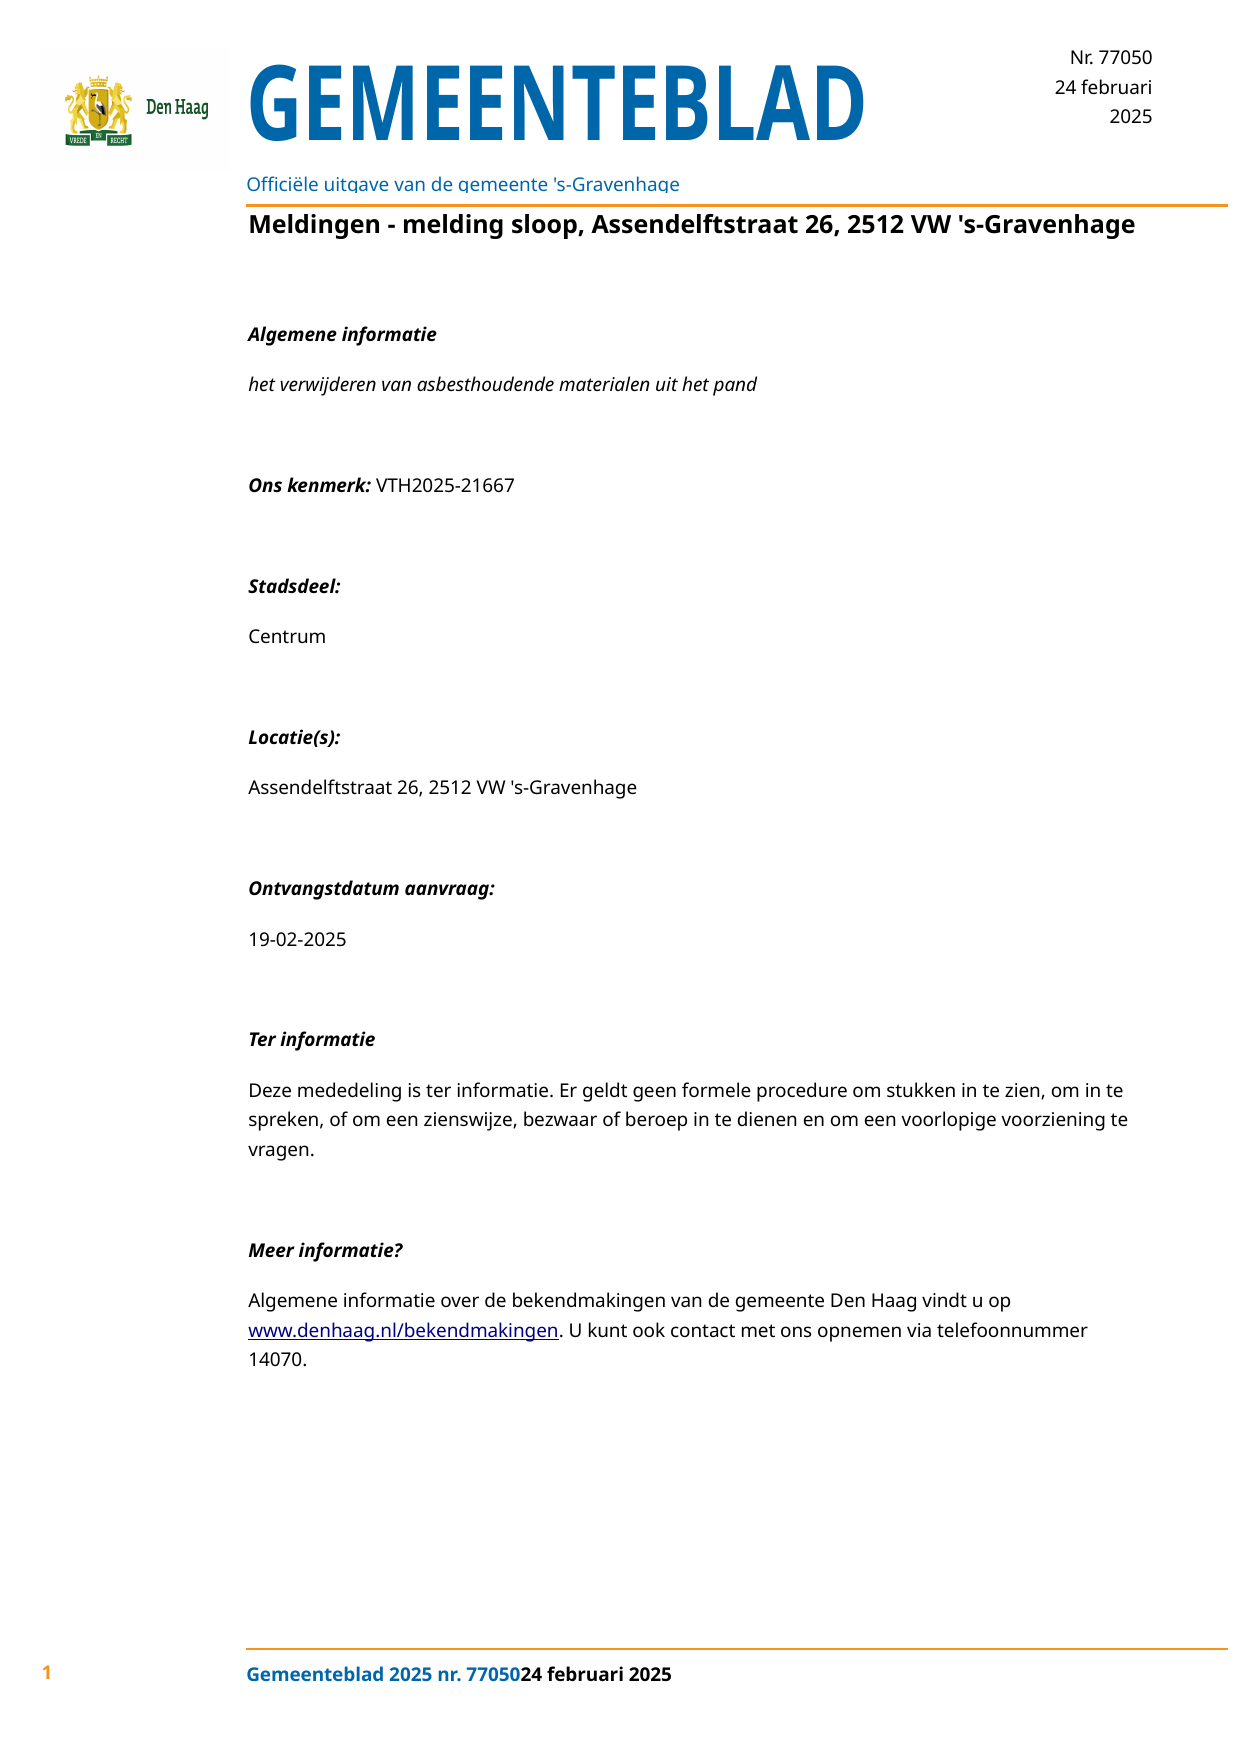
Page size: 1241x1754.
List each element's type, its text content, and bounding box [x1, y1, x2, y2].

text Locatie(s): [248, 724, 1152, 750]
text Centrum [248, 623, 1152, 649]
text Ons kenmerk: VTH2025-21667 [248, 472, 1152, 498]
text het verwijderen van asbesthoudende materialen uit het pand [248, 371, 1152, 397]
text Assendelftstraat 26, 2512 VW 's-Gravenhage [248, 774, 1152, 800]
text 19-02-2025 [248, 926, 1152, 951]
text Ter informatie [248, 1027, 1152, 1052]
text Ontvangstdatum aanvraag: [248, 875, 1152, 901]
text Algemene informatie [248, 321, 1152, 346]
text Stadsdeel: [248, 573, 1152, 598]
text Deze mededeling is ter informatie. Er geldt geen formele procedure om stukken in te zien, om in te spreken, of om een zienswijze, bezwaar of beroep in te dienen en om een voorlopige voorziening te vragen. [248, 1077, 1152, 1162]
text Algemene informatie over de bekendmakingen van de gemeente Den Haag vindt u op www.denhaag.nl/bekendmakingen. U kunt ook contact met ons opnemen via telefoonnummer 14070. [248, 1287, 1152, 1372]
text Meldingen - melding sloop, Assendelftstraat 26, 2512 VW 's-Gravenhage [248, 207, 1152, 241]
picture [41, 47, 231, 172]
text Meer informatie? [248, 1237, 1152, 1263]
